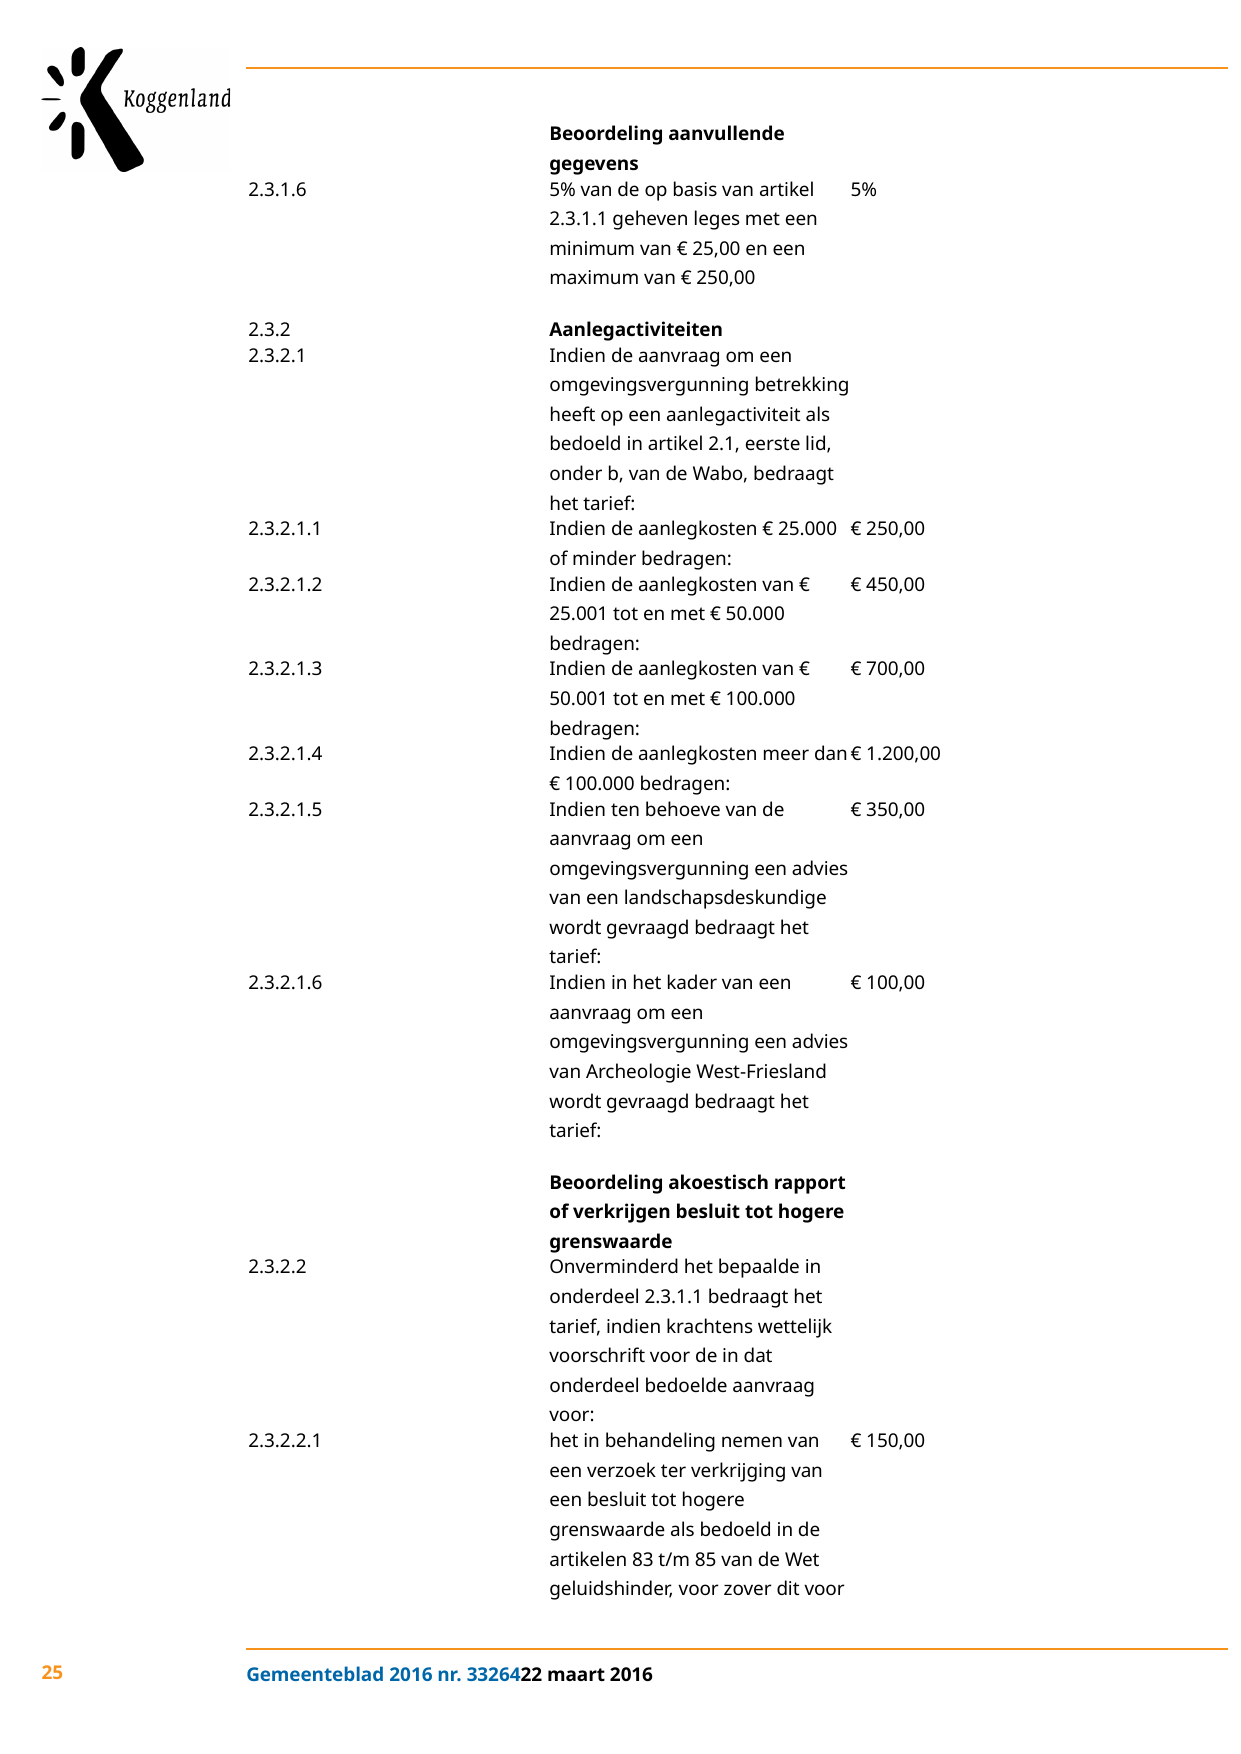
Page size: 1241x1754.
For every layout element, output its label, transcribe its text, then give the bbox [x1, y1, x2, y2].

table_cell € 150,00 [850, 1428, 1152, 1601]
table_cell 2.3.2.2.1 [248, 1428, 549, 1601]
table_cell [850, 342, 1152, 515]
table_cell [850, 1143, 1152, 1169]
table_cell 2.3.2.2 [248, 1254, 549, 1427]
picture [41, 47, 231, 172]
table_cell € 350,00 [850, 796, 1152, 969]
table_cell [248, 95, 549, 121]
table_cell € 1.200,00 [850, 741, 1152, 796]
table_cell [248, 290, 549, 316]
table_cell Indien ten behoeve van de aanvraag om een omgevingsvergunning een advies van een landschapsdeskundige wordt gevraagd bedraagt het tarief: [549, 796, 850, 969]
table_cell [850, 290, 1152, 316]
table_cell 5% van de op basis van artikel 2.3.1.1 geheven leges met een minimum van € 25,00 en een maximum van € 250,00 [549, 176, 850, 290]
table_cell € 450,00 [850, 571, 1152, 656]
table_cell Indien in het kader van een aanvraag om een omgevingsvergunning een advies van Archeologie West-Friesland wordt gevraagd bedraagt het tarief: [549, 970, 850, 1143]
table_cell 5% [850, 176, 1152, 290]
table_cell 2.3.2.1 [248, 342, 549, 515]
table_cell [248, 1143, 549, 1169]
table_cell Indien de aanlegkosten van € 50.001 tot en met € 100.000 bedragen: [549, 656, 850, 741]
table_cell [549, 95, 850, 121]
table_cell [248, 1169, 549, 1254]
table_cell 2.3.2 [248, 316, 549, 342]
table_cell € 700,00 [850, 656, 1152, 741]
table_cell € 250,00 [850, 515, 1152, 571]
table_cell Indien de aanlegkosten € 25.000 of minder bedragen: [549, 515, 850, 571]
table_cell [850, 95, 1152, 121]
table_cell [850, 1169, 1152, 1254]
table_cell € 100,00 [850, 970, 1152, 1143]
table_cell 2.3.2.1.5 [248, 796, 549, 969]
table_cell 2.3.2.1.2 [248, 571, 549, 656]
table_cell Indien de aanlegkosten van € 25.001 tot en met € 50.000 bedragen: [549, 571, 850, 656]
table_cell Aanlegactiviteiten [549, 316, 850, 342]
table_cell [549, 1143, 850, 1169]
table_cell 2.3.1.6 [248, 176, 549, 290]
table_cell [850, 316, 1152, 342]
table_cell [850, 121, 1152, 176]
table_cell 2.3.2.1.4 [248, 741, 549, 796]
table_cell Beoordeling aanvullende gegevens [549, 121, 850, 176]
table_cell Indien de aanvraag om een omgevingsvergunning betrekking heeft op een aanlegactiviteit als bedoeld in artikel 2.1, eerste lid, onder b, van de Wabo, bedraagt het tarief: [549, 342, 850, 515]
table_cell 2.3.2.1.1 [248, 515, 549, 571]
table_cell Beoordeling akoestisch rapport of verkrijgen besluit tot hogere grenswaarde [549, 1169, 850, 1254]
table_cell [549, 290, 850, 316]
table_cell 2.3.2.1.6 [248, 970, 549, 1143]
table_cell 2.3.2.1.3 [248, 656, 549, 741]
table_cell [850, 1254, 1152, 1427]
table_cell Onverminderd het bepaalde in onderdeel 2.3.1.1 bedraagt het tarief, indien krachtens wettelijk voorschrift voor de in dat onderdeel bedoelde aanvraag voor: [549, 1254, 850, 1427]
table_cell [248, 121, 549, 176]
table_cell Indien de aanlegkosten meer dan € 100.000 bedragen: [549, 741, 850, 796]
table_cell het in behandeling nemen van een verzoek ter verkrijging van een besluit tot hogere grenswaarde als bedoeld in de artikelen 83 t/m 85 van de Wet geluidshinder, voor zover dit voor [549, 1428, 850, 1601]
